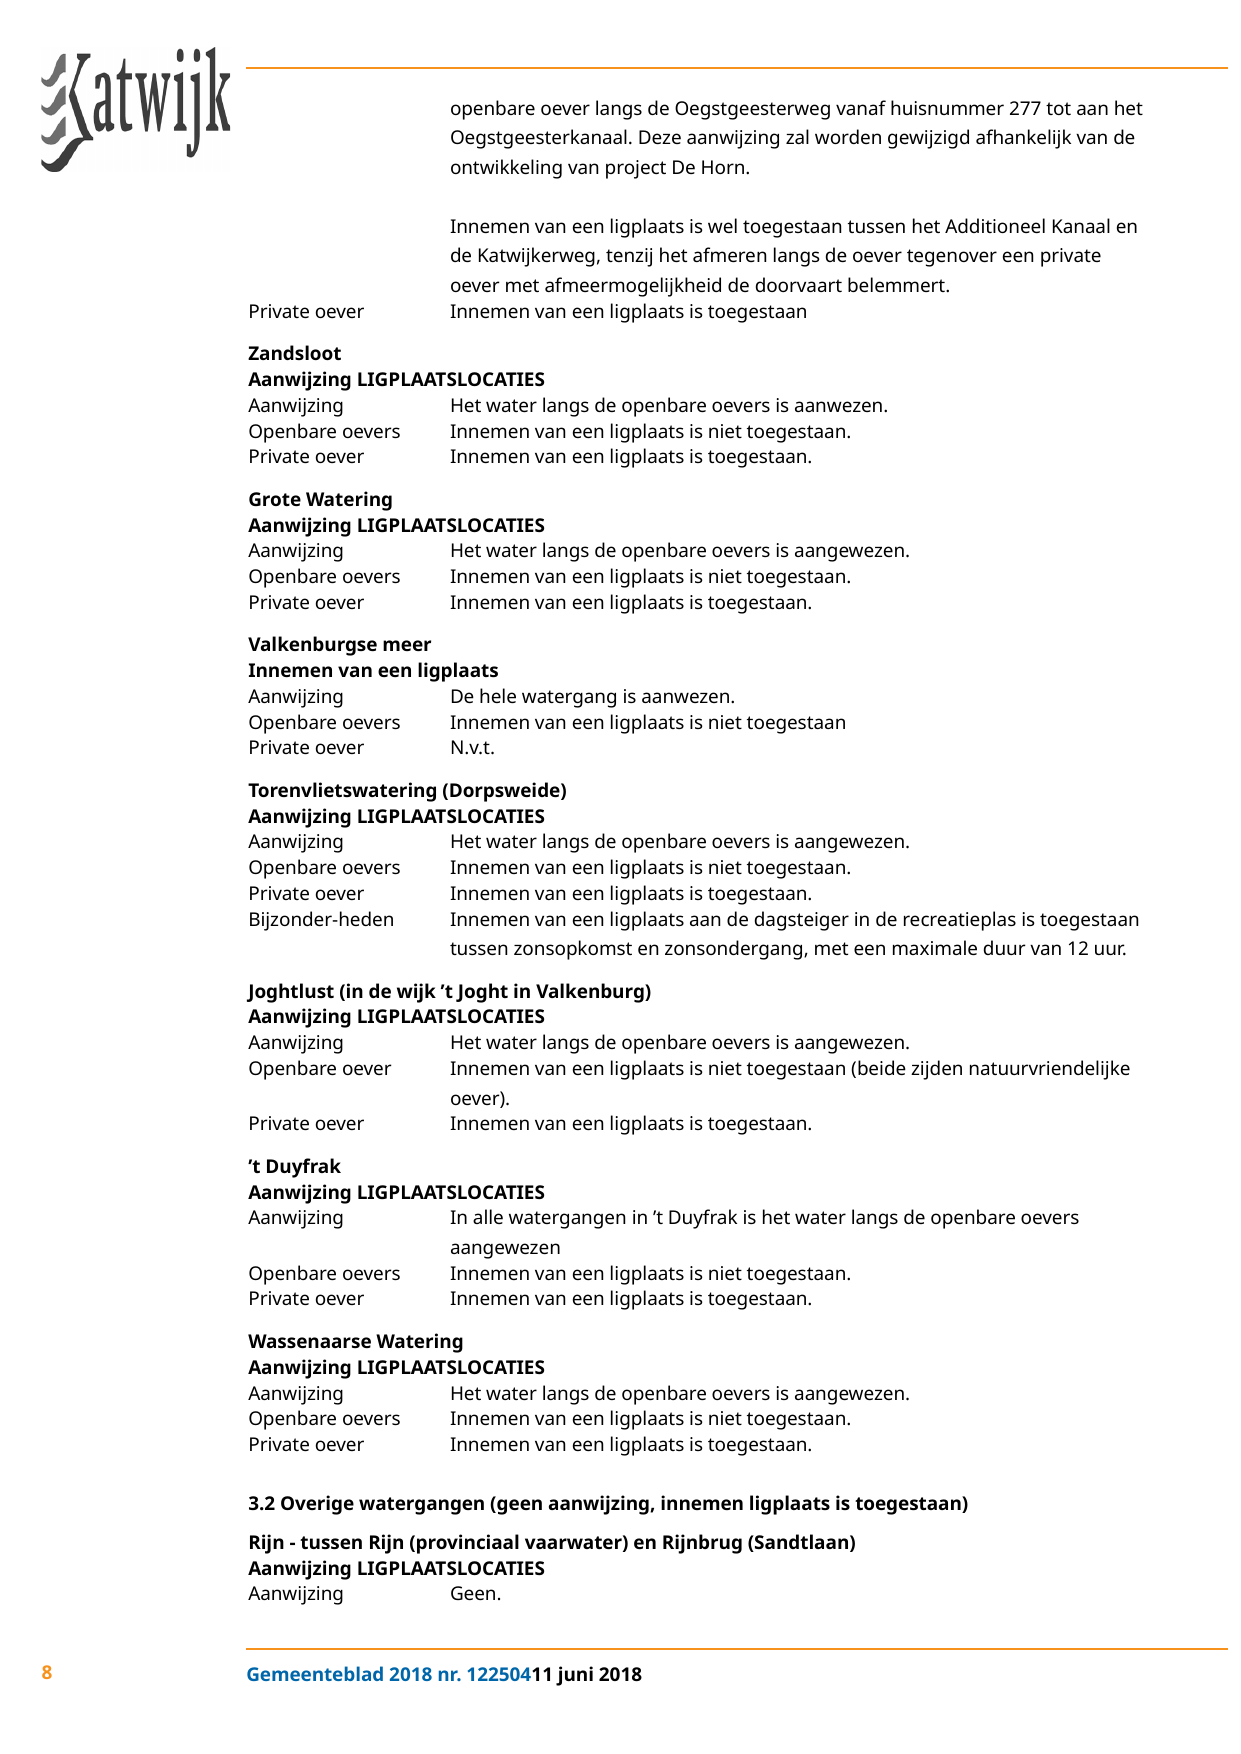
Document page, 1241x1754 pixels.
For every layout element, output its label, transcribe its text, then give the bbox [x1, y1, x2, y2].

table_header Aanwijzing LIGPLAATSLOCATIES [248, 366, 1152, 392]
text Rijn - tussen Rijn (provinciaal vaarwater) en Rijnbrug (Sandtlaan) [248, 1529, 1152, 1555]
table_cell Innemen van een ligplaats is niet toegestaan. [450, 418, 1152, 443]
text ’t Duyfrak [248, 1153, 1152, 1179]
table_cell Het water langs de openbare oevers is aangewezen. [450, 829, 1152, 854]
table_cell Bijzonder-heden [248, 906, 450, 961]
table_cell N.v.t. [450, 735, 1152, 760]
table_cell Aanwijzing [248, 829, 450, 854]
table_cell Openbare oevers [248, 709, 450, 734]
table_cell Aanwijzing [248, 538, 450, 563]
text Wassenaarse Watering [248, 1328, 1152, 1354]
table_cell Aanwijzing [248, 392, 450, 418]
table_cell Aanwijzing [248, 683, 450, 709]
table_cell Openbare oevers [248, 563, 450, 589]
table_cell Innemen van een ligplaats is toegestaan [450, 298, 1152, 324]
table_header Aanwijzing LIGPLAATSLOCATIES [248, 1555, 1152, 1581]
table_cell In alle watergangen in ’t Duyfrak is het water langs de openbare oevers aangewezen [450, 1205, 1152, 1260]
table_cell Openbare oevers [248, 854, 450, 880]
table_cell Private oever [248, 1286, 450, 1311]
table_cell Private oever [248, 1431, 450, 1457]
table_cell openbare oever langs de Oegstgeesterweg vanaf huisnummer 277 tot aan het Oegstgeesterkanaal. Deze aanwijzing zal worden gewijzigd afhankelijk van de ontwikkeling van project De Horn. Innemen van een ligplaats is wel toegestaan tussen het Additioneel Kanaal en de Katwijkerweg, tenzij het afmeren langs de oever tegenover een private oever met afmeermogelijkheid de doorvaart belemmert. [450, 95, 1152, 298]
table_cell Private oever [248, 298, 450, 324]
table_cell Innemen van een ligplaats is niet toegestaan [450, 709, 1152, 734]
table_cell Innemen van een ligplaats is niet toegestaan. [450, 854, 1152, 880]
table_cell Openbare oever [248, 1055, 450, 1111]
text Zandsloot [248, 341, 1152, 366]
table_cell Innemen van een ligplaats is toegestaan. [450, 444, 1152, 469]
text Grote Watering [248, 486, 1152, 512]
table_cell Innemen van een ligplaats is toegestaan. [450, 589, 1152, 615]
table_cell Het water langs de openbare oevers is aanwezen. [450, 392, 1152, 418]
table_header Aanwijzing LIGPLAATSLOCATIES [248, 1354, 1152, 1380]
table_cell Innemen van een ligplaats is niet toegestaan (beide zijden natuurvriendelijke oever). [450, 1055, 1152, 1111]
table_cell Private oever [248, 1111, 450, 1136]
table_cell Private oever [248, 735, 450, 760]
table_cell Aanwijzing [248, 1581, 450, 1606]
text Valkenburgse meer [248, 632, 1152, 657]
table_cell Innemen van een ligplaats is niet toegestaan. [450, 1260, 1152, 1286]
text Torenvlietswatering (Dorpsweide) [248, 777, 1152, 803]
table_cell Innemen van een ligplaats is toegestaan. [450, 1111, 1152, 1136]
table_header Innemen van een ligplaats [248, 658, 1152, 683]
picture [41, 47, 231, 172]
table_cell De hele watergang is aanwezen. [450, 683, 1152, 709]
table_header Aanwijzing LIGPLAATSLOCATIES [248, 1004, 1152, 1029]
table_cell Private oever [248, 589, 450, 615]
table_header Aanwijzing LIGPLAATSLOCATIES [248, 803, 1152, 829]
table_cell Aanwijzing [248, 1380, 450, 1405]
table_cell Openbare oevers [248, 1405, 450, 1431]
table_cell Innemen van een ligplaats is toegestaan. [450, 1286, 1152, 1311]
table_cell Openbare oevers [248, 1260, 450, 1286]
table_cell Innemen van een ligplaats is toegestaan. [450, 880, 1152, 906]
table_cell Innemen van een ligplaats aan de dagsteiger in de recreatieplas is toegestaan tussen zonsopkomst en zonsondergang, met een maximale duur van 12 uur. [450, 906, 1152, 961]
table_cell Aanwijzing [248, 1030, 450, 1055]
table_cell Geen. [450, 1581, 1152, 1606]
table_cell Innemen van een ligplaats is niet toegestaan. [450, 563, 1152, 589]
table_cell Private oever [248, 444, 450, 469]
table_cell Innemen van een ligplaats is toegestaan. [450, 1431, 1152, 1457]
table_cell Innemen van een ligplaats is niet toegestaan. [450, 1405, 1152, 1431]
text Joghtlust (in de wijk ’t Joght in Valkenburg) [248, 978, 1152, 1004]
table_cell Het water langs de openbare oevers is aangewezen. [450, 1380, 1152, 1405]
text 3.2 Overige watergangen (geen aanwijzing, innemen ligplaats is toegestaan) [248, 1490, 1152, 1515]
table_cell [248, 95, 450, 298]
table_cell Private oever [248, 880, 450, 906]
table_header Aanwijzing LIGPLAATSLOCATIES [248, 512, 1152, 538]
table_header Aanwijzing LIGPLAATSLOCATIES [248, 1179, 1152, 1204]
table_cell Aanwijzing [248, 1205, 450, 1260]
table_cell Openbare oevers [248, 418, 450, 443]
table_cell Het water langs de openbare oevers is aangewezen. [450, 538, 1152, 563]
table_cell Het water langs de openbare oevers is aangewezen. [450, 1030, 1152, 1055]
